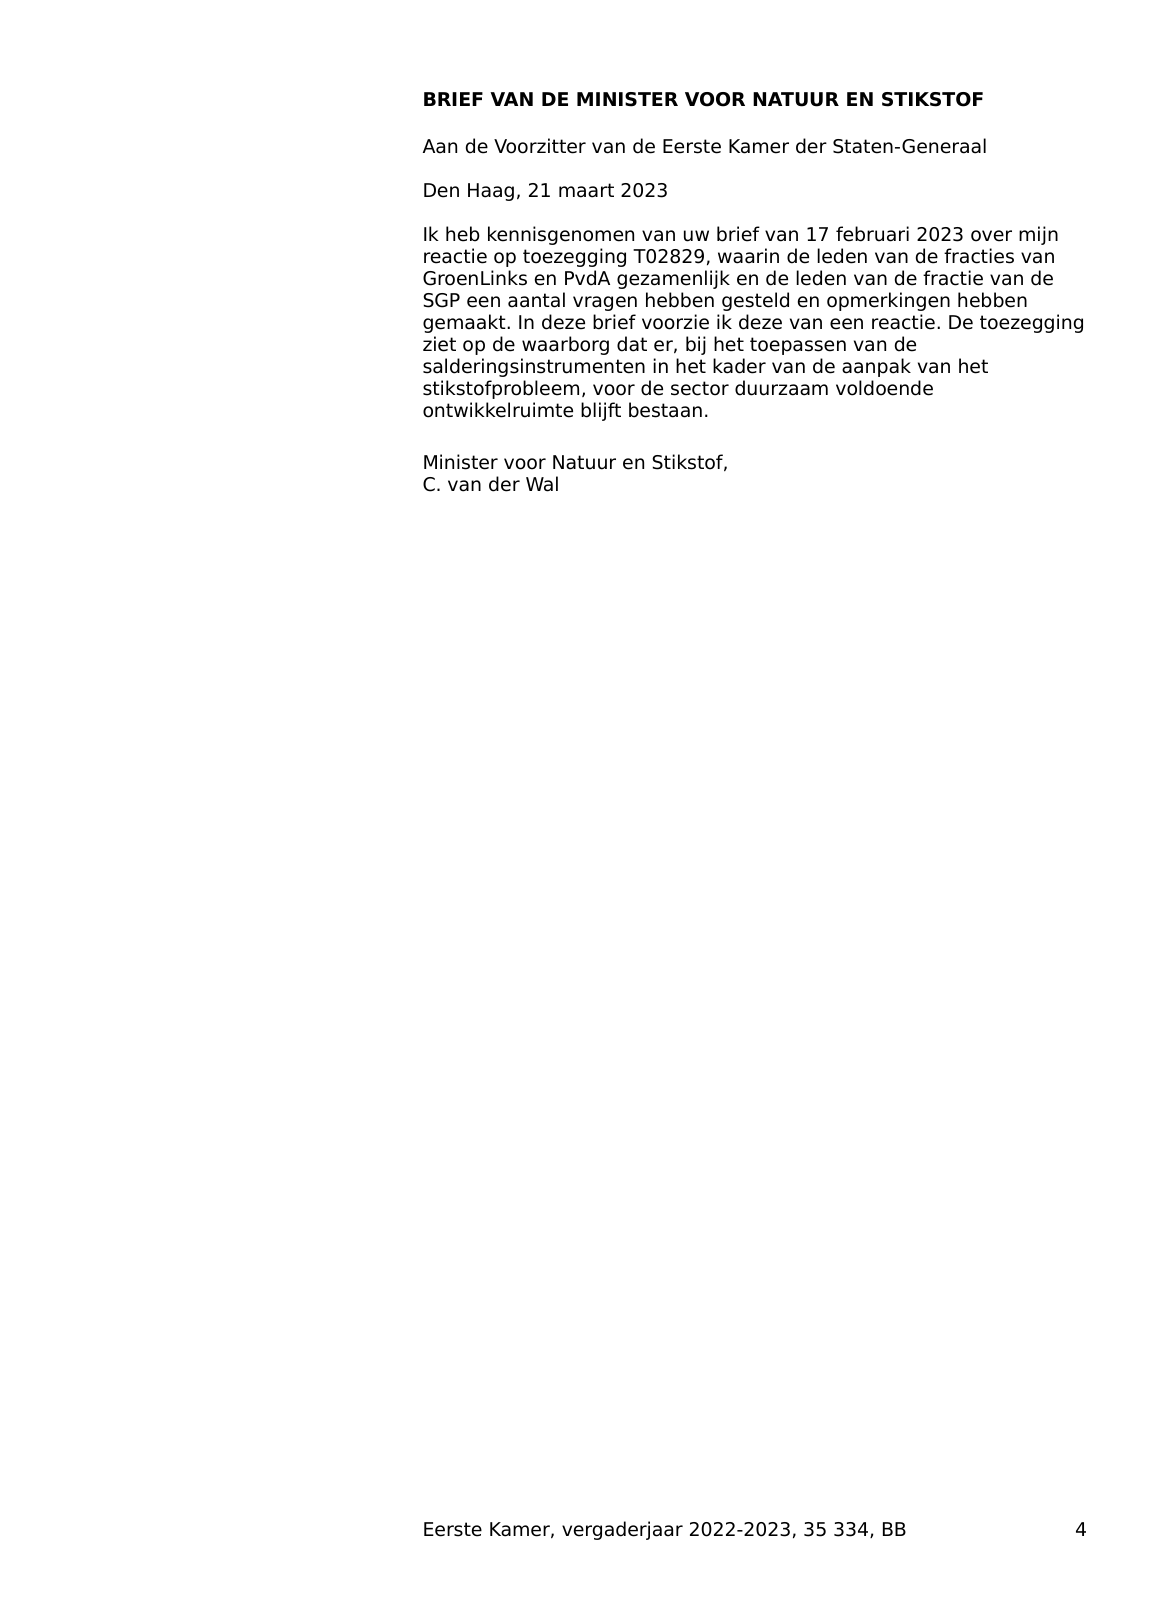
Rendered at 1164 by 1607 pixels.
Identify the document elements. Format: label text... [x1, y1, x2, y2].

subtitle BRIEF VAN DE MINISTER VOOR NATUUR EN STIKSTOF [422, 89, 1087, 111]
text Minister voor Natuur en Stikstof, C. van der Wal [422, 452, 1087, 496]
text Ik heb kennisgenomen van uw brief van 17 februari 2023 over mijn reactie op toezegging T02829, waarin de leden van de fracties van GroenLinks en PvdA gezamenlijk en de leden van de fractie van de SGP een aantal vragen hebben gesteld en opmerkingen hebben gemaakt. In deze brief voorzie ik deze van een reactie. De toezegging ziet op de waarborg dat er, bij het toepassen van de salderingsinstrumenten in het kader van de aanpak van het stikstofprobleem, voor de sector duurzaam voldoende ontwikkelruimte blijft bestaan. [422, 224, 1087, 422]
text Aan de Voorzitter van de Eerste Kamer der Staten-Generaal [422, 136, 1087, 158]
text Den Haag, 21 maart 2023 [422, 180, 1087, 202]
